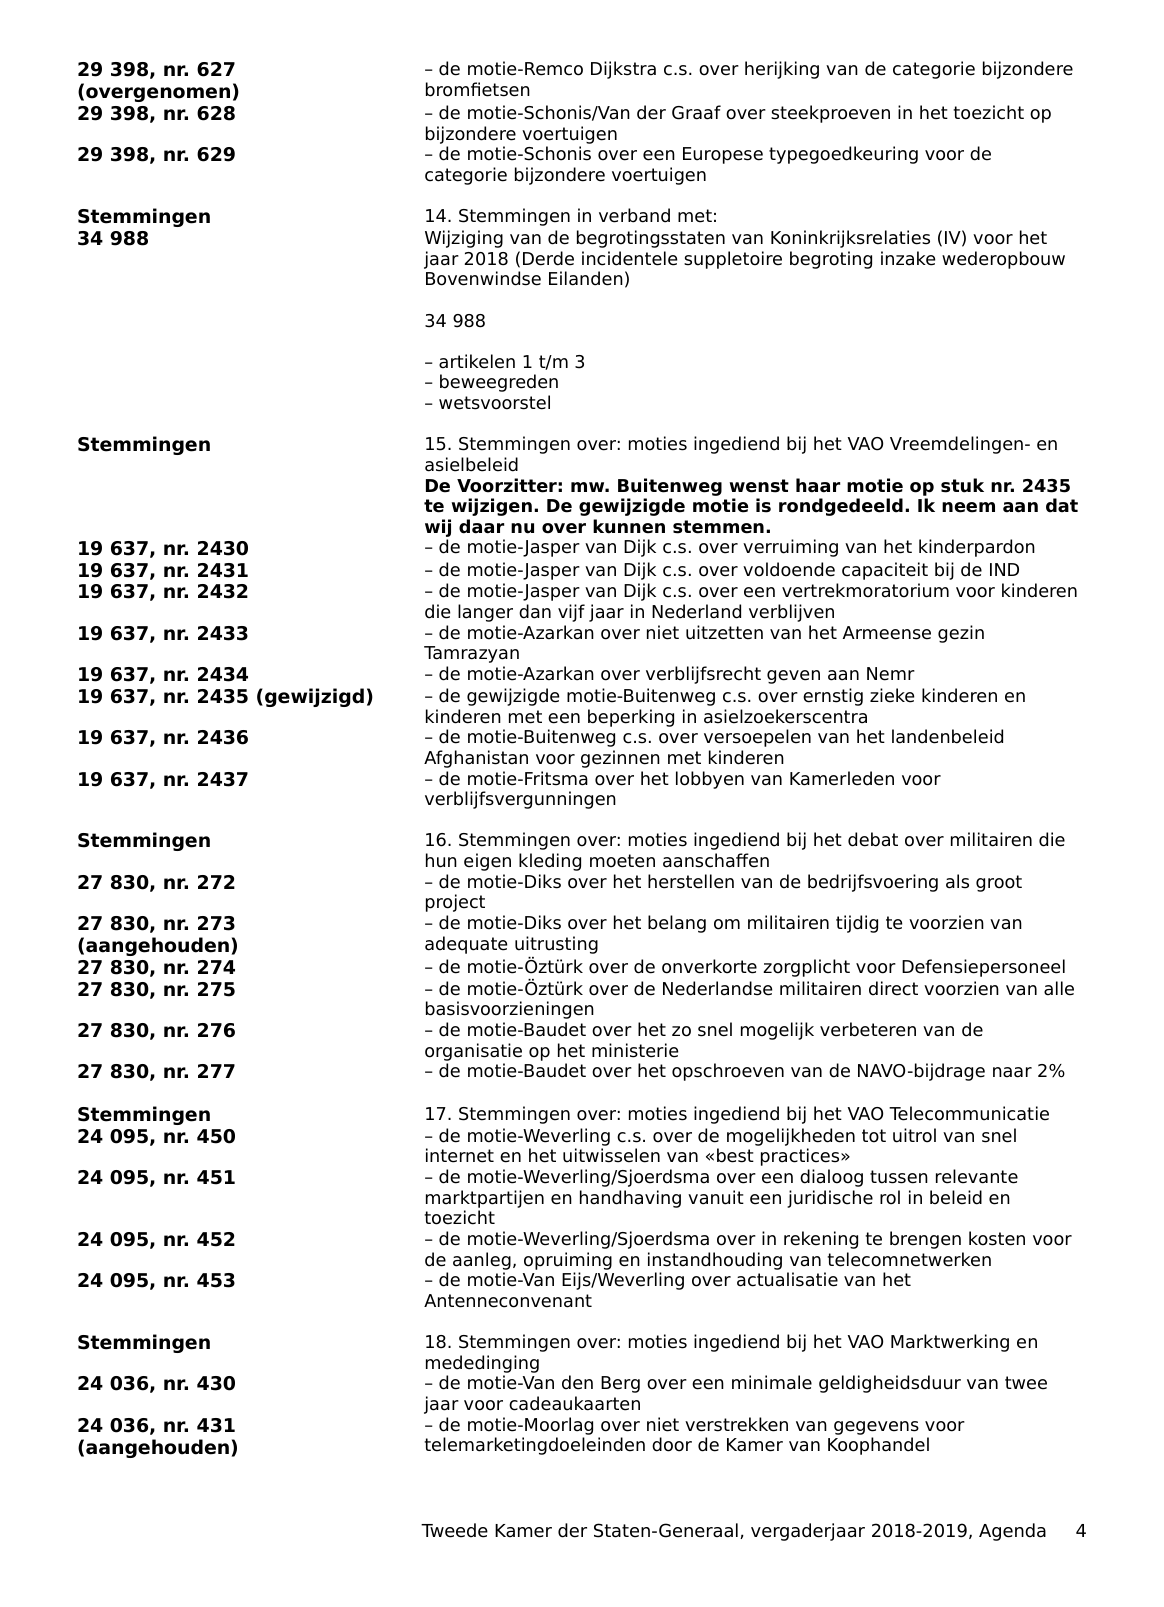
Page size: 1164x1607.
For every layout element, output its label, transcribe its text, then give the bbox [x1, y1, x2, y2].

table_cell – de motie-Schonis/Van der Graaf over steekproeven in het toezicht op bijzondere voertuigen [418, 103, 1087, 144]
table_cell 24 095, nr. 450 [77, 1126, 401, 1167]
table_cell [401, 186, 418, 206]
table_cell [401, 434, 418, 476]
table_cell [401, 59, 418, 103]
table_cell [401, 623, 418, 664]
table_cell [401, 1270, 418, 1311]
table_cell [77, 1083, 401, 1104]
table_cell [418, 186, 1087, 206]
table_cell [77, 352, 401, 372]
table_cell [401, 103, 418, 144]
table_cell [77, 476, 401, 537]
table_cell 27 830, nr. 276 [77, 1020, 401, 1061]
table_cell [401, 1373, 418, 1414]
table_cell 15. Stemmingen over: moties ingediend bij het VAO Vreemdelingen- en asielbeleid [418, 434, 1087, 476]
table_cell – de motie-Moorlag over niet verstrekken van gegevens voor telemarketingdoeleinden door de Kamer van Koophandel [418, 1415, 1087, 1458]
table_cell [401, 1061, 418, 1083]
table_cell [77, 1311, 401, 1332]
table_cell 24 036, nr. 430 [77, 1373, 401, 1414]
table_cell [401, 331, 418, 352]
table_cell – de motie-Jasper van Dijk c.s. over een vertrekmoratorium voor kinderen die langer dan vijf jaar in Nederland verblijven [418, 581, 1087, 623]
table_cell [401, 538, 418, 559]
table_cell 19 637, nr. 2434 [77, 664, 401, 686]
table_cell [401, 144, 418, 186]
table_cell – de motie-Jasper van Dijk c.s. over verruiming van het kinderpardon [418, 538, 1087, 559]
table_cell Stemmingen [77, 434, 401, 476]
table_cell [401, 830, 418, 872]
table_cell 29 398, nr. 627 (overgenomen) [77, 59, 401, 103]
table_cell [401, 1415, 418, 1458]
table_cell 19 637, nr. 2430 [77, 538, 401, 559]
table_cell [401, 476, 418, 537]
table_cell – de motie-Diks over het belang om militairen tijdig te voorzien van adequate uitrusting [418, 913, 1087, 957]
table_cell – de motie-Jasper van Dijk c.s. over voldoende capaciteit bij de IND [418, 560, 1087, 581]
table_cell [401, 1104, 418, 1126]
table_cell [401, 913, 418, 957]
table_cell 24 036, nr. 431 (aangehouden) [77, 1415, 401, 1458]
table_cell Stemmingen [77, 206, 401, 228]
table_cell – de motie-Öztürk over de onverkorte zorgplicht voor Defensiepersoneel [418, 957, 1087, 979]
table_cell [418, 290, 1087, 311]
table_cell [418, 414, 1087, 434]
table_cell 19 637, nr. 2437 [77, 769, 401, 810]
table_cell Stemmingen [77, 1104, 401, 1126]
table_cell 18. Stemmingen over: moties ingediend bij het VAO Marktwerking en mededinging [418, 1332, 1087, 1373]
table_cell – de motie-Van Eijs/Weverling over actualisatie van het Antenneconvenant [418, 1270, 1087, 1311]
table_cell 34 988 [418, 311, 1087, 331]
table_cell 24 095, nr. 453 [77, 1270, 401, 1311]
table_cell – de motie-Weverling/Sjoerdsma over een dialoog tussen relevante marktpartijen en handhaving vanuit een juridische rol in beleid en toezicht [418, 1167, 1087, 1229]
table_cell – de motie-Weverling/Sjoerdsma over in rekening te brengen kosten voor de aanleg, opruiming en instandhouding van telecomnetwerken [418, 1229, 1087, 1270]
table_cell 19 637, nr. 2435 (gewijzigd) [77, 686, 401, 727]
table_cell Stemmingen [77, 1332, 401, 1373]
table_cell [77, 414, 401, 434]
table_cell [401, 1126, 418, 1167]
table_cell – de motie-Azarkan over verblijfsrecht geven aan Nemr [418, 664, 1087, 686]
table_cell [401, 228, 418, 290]
table_cell 17. Stemmingen over: moties ingediend bij het VAO Telecommunicatie [418, 1104, 1087, 1126]
table_cell 27 830, nr. 277 [77, 1061, 401, 1083]
table_cell [401, 1167, 418, 1229]
table_cell [401, 872, 418, 913]
table_cell – de motie-Diks over het herstellen van de bedrijfsvoering als groot project [418, 872, 1087, 913]
table_cell – de motie-Azarkan over niet uitzetten van het Armeense gezin Tamrazyan [418, 623, 1087, 664]
table_cell [401, 1311, 418, 1332]
table_cell [401, 810, 418, 830]
table_cell [401, 1229, 418, 1270]
table_cell – de motie-Fritsma over het lobbyen van Kamerleden voor verblijfsvergunningen [418, 769, 1087, 810]
table_cell [418, 1083, 1087, 1104]
table_cell – artikelen 1 t/m 3 [418, 352, 1087, 372]
table_cell [401, 1020, 418, 1061]
table_cell [401, 1332, 418, 1373]
table_cell 34 988 [77, 228, 401, 290]
table_cell 24 095, nr. 452 [77, 1229, 401, 1270]
table_cell – de motie-Buitenweg c.s. over versoepelen van het landenbeleid Afghanistan voor gezinnen met kinderen [418, 727, 1087, 768]
table_cell [77, 373, 401, 393]
table_cell – wetsvoorstel [418, 393, 1087, 414]
table_cell – de motie-Baudet over het opschroeven van de NAVO-bijdrage naar 2% [418, 1061, 1087, 1083]
table_cell 27 830, nr. 272 [77, 872, 401, 913]
table_cell – de motie-Weverling c.s. over de mogelijkheden tot uitrol van snel internet en het uitwisselen van «best practices» [418, 1126, 1087, 1167]
table_cell [77, 311, 401, 331]
table_cell 19 637, nr. 2432 [77, 581, 401, 623]
table_cell 19 637, nr. 2436 [77, 727, 401, 768]
table_cell De Voorzitter: mw. Buitenweg wenst haar motie op stuk nr. 2435 te wijzigen. De gewijzigde motie is rondgedeeld. Ik neem aan dat wij daar nu over kunnen stemmen. [418, 476, 1087, 537]
table_cell [401, 373, 418, 393]
table_cell – beweegreden [418, 373, 1087, 393]
table_cell [401, 206, 418, 228]
table_cell – de motie-Remco Dijkstra c.s. over herijking van de categorie bijzondere bromfietsen [418, 59, 1087, 103]
table_cell [77, 186, 401, 206]
table_cell 16. Stemmingen over: moties ingediend bij het debat over militairen die hun eigen kleding moeten aanschaffen [418, 830, 1087, 872]
table_cell [401, 352, 418, 372]
table_cell [401, 581, 418, 623]
table_cell [401, 664, 418, 686]
table_cell [401, 1083, 418, 1104]
table_cell [401, 769, 418, 810]
table_cell [401, 414, 418, 434]
table_cell 24 095, nr. 451 [77, 1167, 401, 1229]
table_cell 19 637, nr. 2433 [77, 623, 401, 664]
table_cell [401, 311, 418, 331]
table_cell [77, 290, 401, 311]
table_cell 27 830, nr. 275 [77, 979, 401, 1020]
table_cell 27 830, nr. 273 (aangehouden) [77, 913, 401, 957]
table_cell [401, 686, 418, 727]
table_cell 14. Stemmingen in verband met: [418, 206, 1087, 228]
table_cell 29 398, nr. 628 [77, 103, 401, 144]
table_cell [401, 560, 418, 581]
table_cell [77, 393, 401, 414]
table_cell Stemmingen [77, 830, 401, 872]
table_cell – de motie-Öztürk over de Nederlandse militairen direct voorzien van alle basisvoorzieningen [418, 979, 1087, 1020]
table_cell [418, 1311, 1087, 1332]
table_cell [401, 393, 418, 414]
table_cell – de motie-Schonis over een Europese typegoedkeuring voor de categorie bijzondere voertuigen [418, 144, 1087, 186]
table_cell Wijziging van de begrotingsstaten van Koninkrijksrelaties (IV) voor het jaar 2018 (Derde incidentele suppletoire begroting inzake wederopbouw Bovenwindse Eilanden) [418, 228, 1087, 290]
table_cell – de motie-Baudet over het zo snel mogelijk verbeteren van de organisatie op het ministerie [418, 1020, 1087, 1061]
table_cell 27 830, nr. 274 [77, 957, 401, 979]
table_cell – de gewijzigde motie-Buitenweg c.s. over ernstig zieke kinderen en kinderen met een beperking in asielzoekerscentra [418, 686, 1087, 727]
table_cell [418, 810, 1087, 830]
table_cell [77, 331, 401, 352]
table_cell [401, 727, 418, 768]
table_cell [401, 290, 418, 311]
table_cell 19 637, nr. 2431 [77, 560, 401, 581]
table_cell [401, 957, 418, 979]
table_cell 29 398, nr. 629 [77, 144, 401, 186]
table_cell – de motie-Van den Berg over een minimale geldigheidsduur van twee jaar voor cadeaukaarten [418, 1373, 1087, 1414]
table_cell [401, 979, 418, 1020]
table_cell [418, 331, 1087, 352]
table_cell [77, 810, 401, 830]
